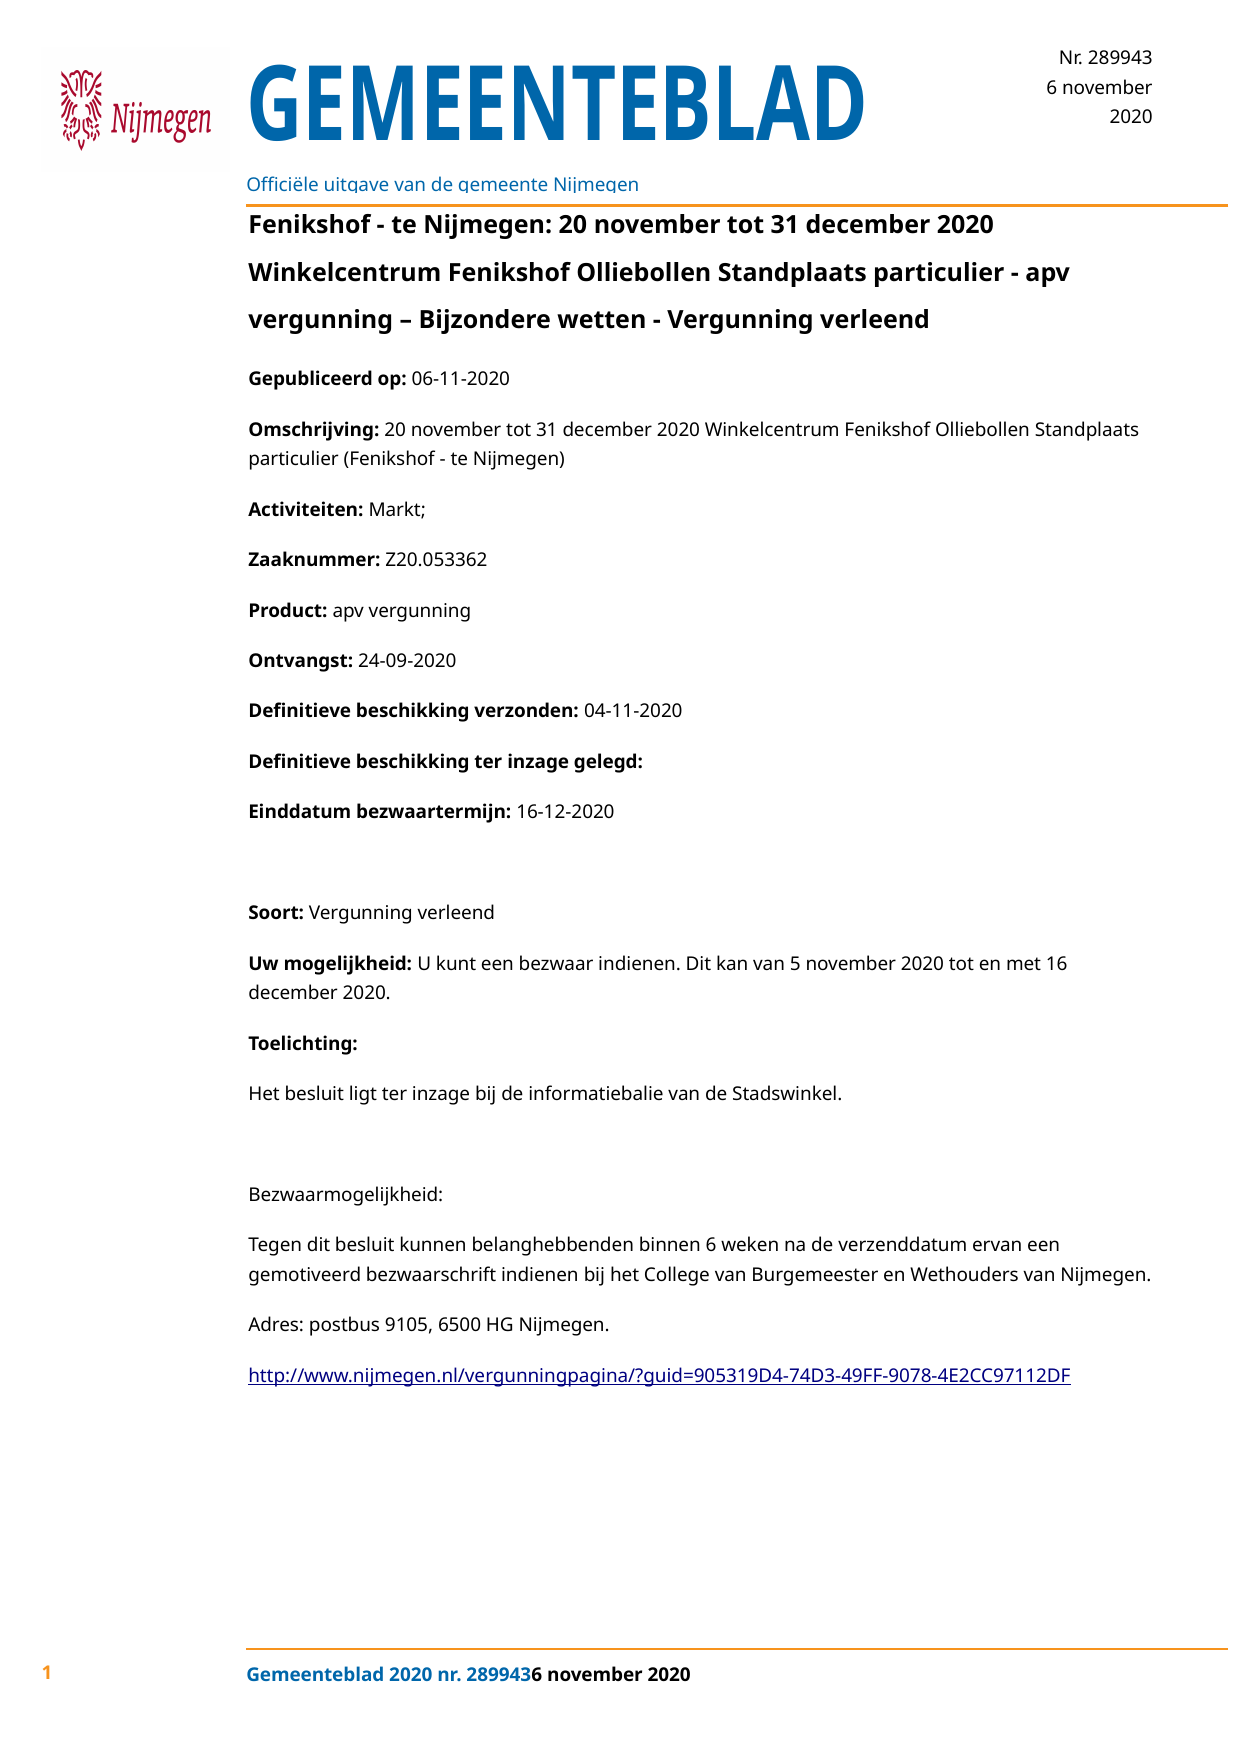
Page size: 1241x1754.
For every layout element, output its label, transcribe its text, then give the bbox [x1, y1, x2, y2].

text Product: apv vergunning [248, 597, 1152, 622]
picture [41, 47, 231, 172]
text Omschrijving: 20 november tot 31 december 2020 Winkelcentrum Fenikshof Olliebollen Standplaats particulier (Fenikshof - te Nijmegen) [248, 416, 1152, 471]
text Ontvangst: 24-09-2020 [248, 647, 1152, 673]
text Definitieve beschikking verzonden: 04-11-2020 [248, 698, 1152, 723]
text Soort: Vergunning verleend [248, 899, 1152, 925]
text Zaaknummer: Z20.053362 [248, 546, 1152, 572]
text Het besluit ligt ter inzage bij de informatiebalie van de Stadswinkel. [248, 1080, 1152, 1106]
text Einddatum bezwaartermijn: 16-12-2020 [248, 798, 1152, 824]
text Tegen dit besluit kunnen belanghebbenden binnen 6 weken na de verzenddatum ervan een gemotiveerd bezwaarschrift indienen bij het College van Burgemeester en Wethouders van Nijmegen. [248, 1231, 1152, 1287]
text http://www.nijmegen.nl/vergunningpagina/?guid=905319D4-74D3-49FF-9078-4E2CC97112DF [248, 1362, 1152, 1387]
text Toelichting: [248, 1030, 1152, 1055]
text Definitieve beschikking ter inzage gelegd: [248, 748, 1152, 774]
text Activiteiten: Markt; [248, 496, 1152, 522]
text Fenikshof - te Nijmegen: 20 november tot 31 december 2020 Winkelcentrum Fenikshof Olliebollen Standplaats particulier - apv vergunning – Bijzondere wetten - Vergunning verleend [248, 207, 1152, 336]
text Adres: postbus 9105, 6500 HG Nijmegen. [248, 1311, 1152, 1337]
text Gepubliceerd op: 06-11-2020 [248, 366, 1152, 391]
text Bezwaarmogelijkheid: [248, 1181, 1152, 1207]
text Uw mogelijkheid: U kunt een bezwaar indienen. Dit kan van 5 november 2020 tot en met 16 december 2020. [248, 950, 1152, 1005]
